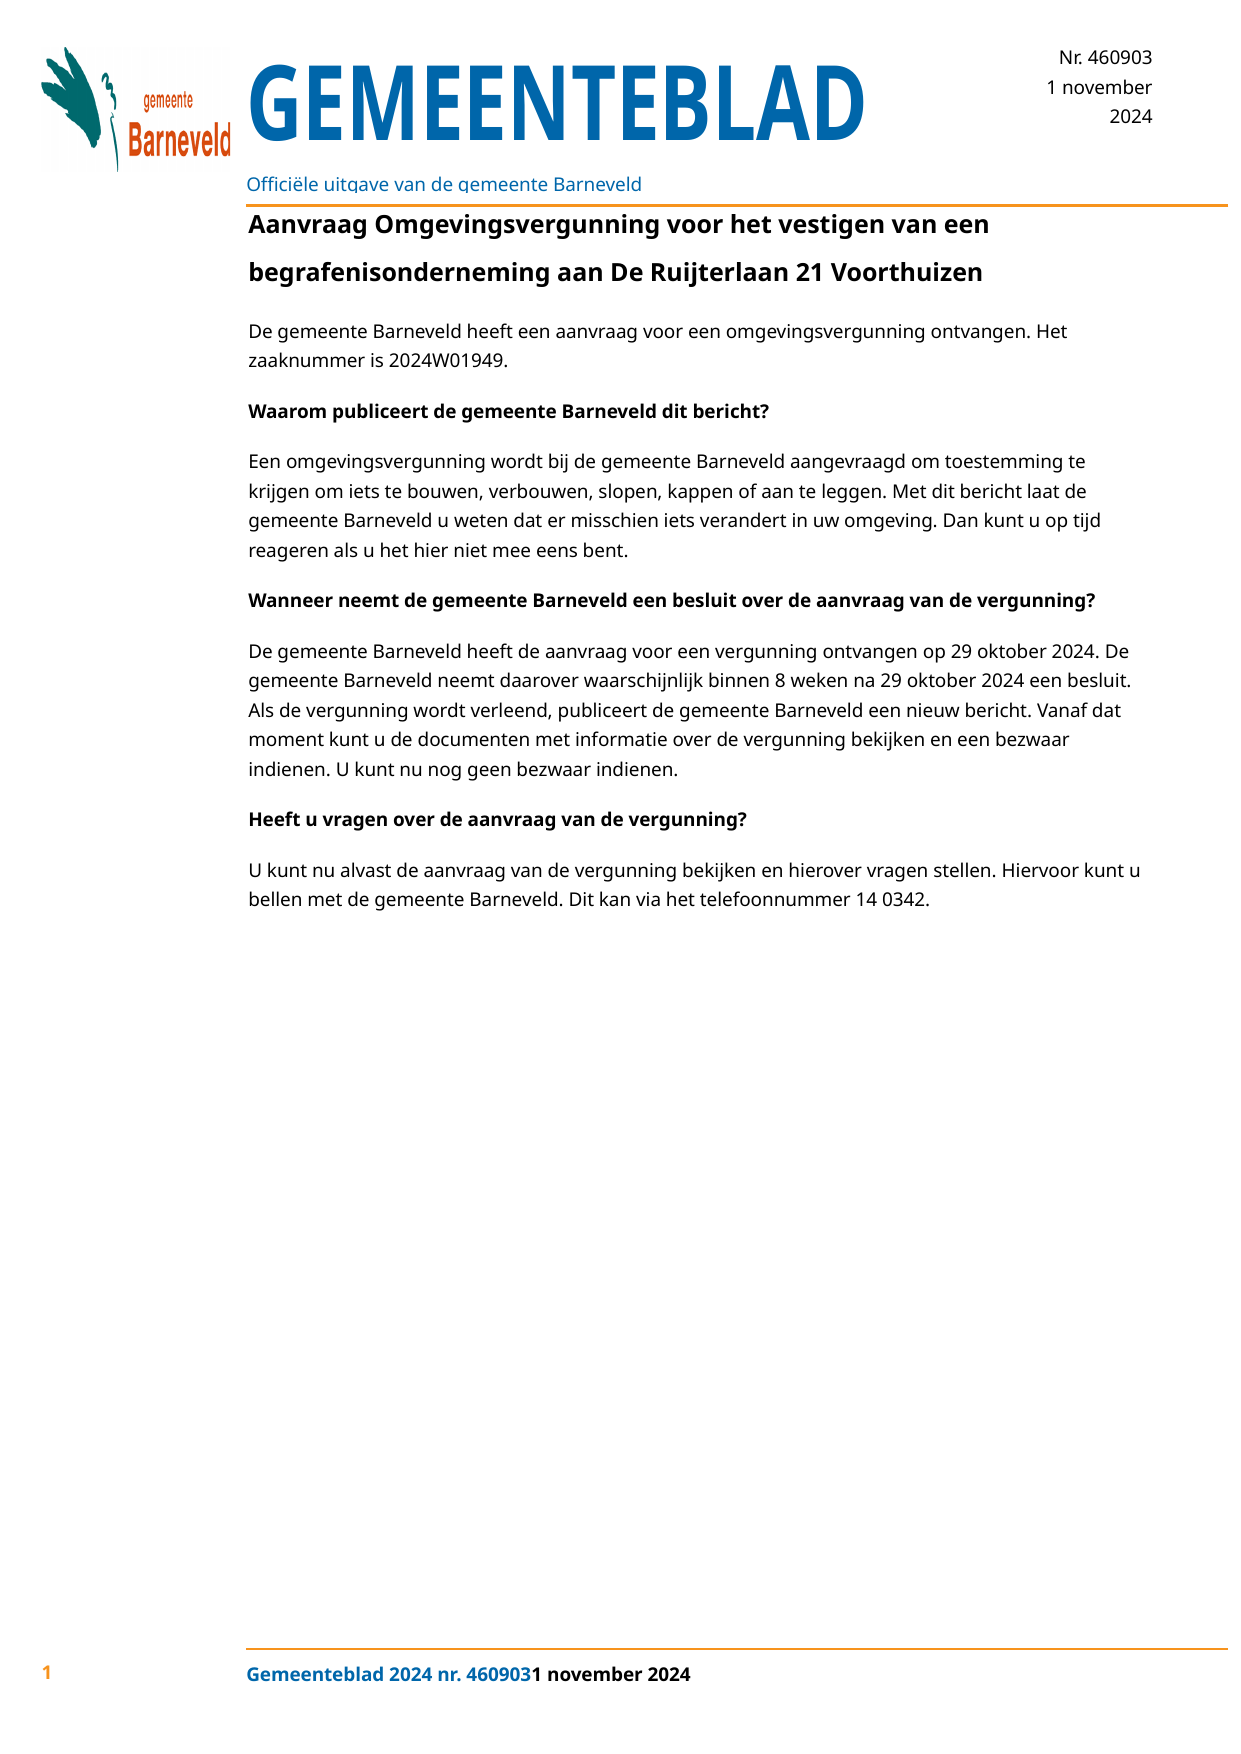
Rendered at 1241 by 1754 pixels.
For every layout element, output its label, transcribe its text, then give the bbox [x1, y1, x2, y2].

text Heeft u vragen over de aanvraag van de vergunning? [248, 807, 1152, 832]
text De gemeente Barneveld heeft een aanvraag voor een omgevingsvergunning ontvangen. Het zaaknummer is 2024W01949. [248, 318, 1152, 373]
text Een omgevingsvergunning wordt bij de gemeente Barneveld aangevraagd om toestemming te krijgen om iets te bouwen, verbouwen, slopen, kappen of aan te leggen. Met dit bericht laat de gemeente Barneveld u weten dat er misschien iets verandert in uw omgeving. Dan kunt u op tijd reageren als u het hier niet mee eens bent. [248, 448, 1152, 563]
text Waarom publiceert de gemeente Barneveld dit bericht? [248, 398, 1152, 424]
text Aanvraag Omgevingsvergunning voor het vestigen van een begrafenisonderneming aan De Ruijterlaan 21 Voorthuizen [248, 207, 1152, 288]
text U kunt nu alvast de aanvraag van de vergunning bekijken en hierover vragen stellen. Hiervoor kunt u bellen met de gemeente Barneveld. Dit kan via het telefoonnummer 14 0342. [248, 857, 1152, 912]
text De gemeente Barneveld heeft de aanvraag voor een vergunning ontvangen op 29 oktober 2024. De gemeente Barneveld neemt daarover waarschijnlijk binnen 8 weken na 29 oktober 2024 een besluit. Als de vergunning wordt verleend, publiceert de gemeente Barneveld een nieuw bericht. Vanaf dat moment kunt u de documenten met informatie over de vergunning bekijken en een bezwaar indienen. U kunt nu nog geen bezwaar indienen. [248, 638, 1152, 782]
text Wanneer neemt de gemeente Barneveld een besluit over de aanvraag van de vergunning? [248, 587, 1152, 613]
picture [41, 47, 231, 172]
